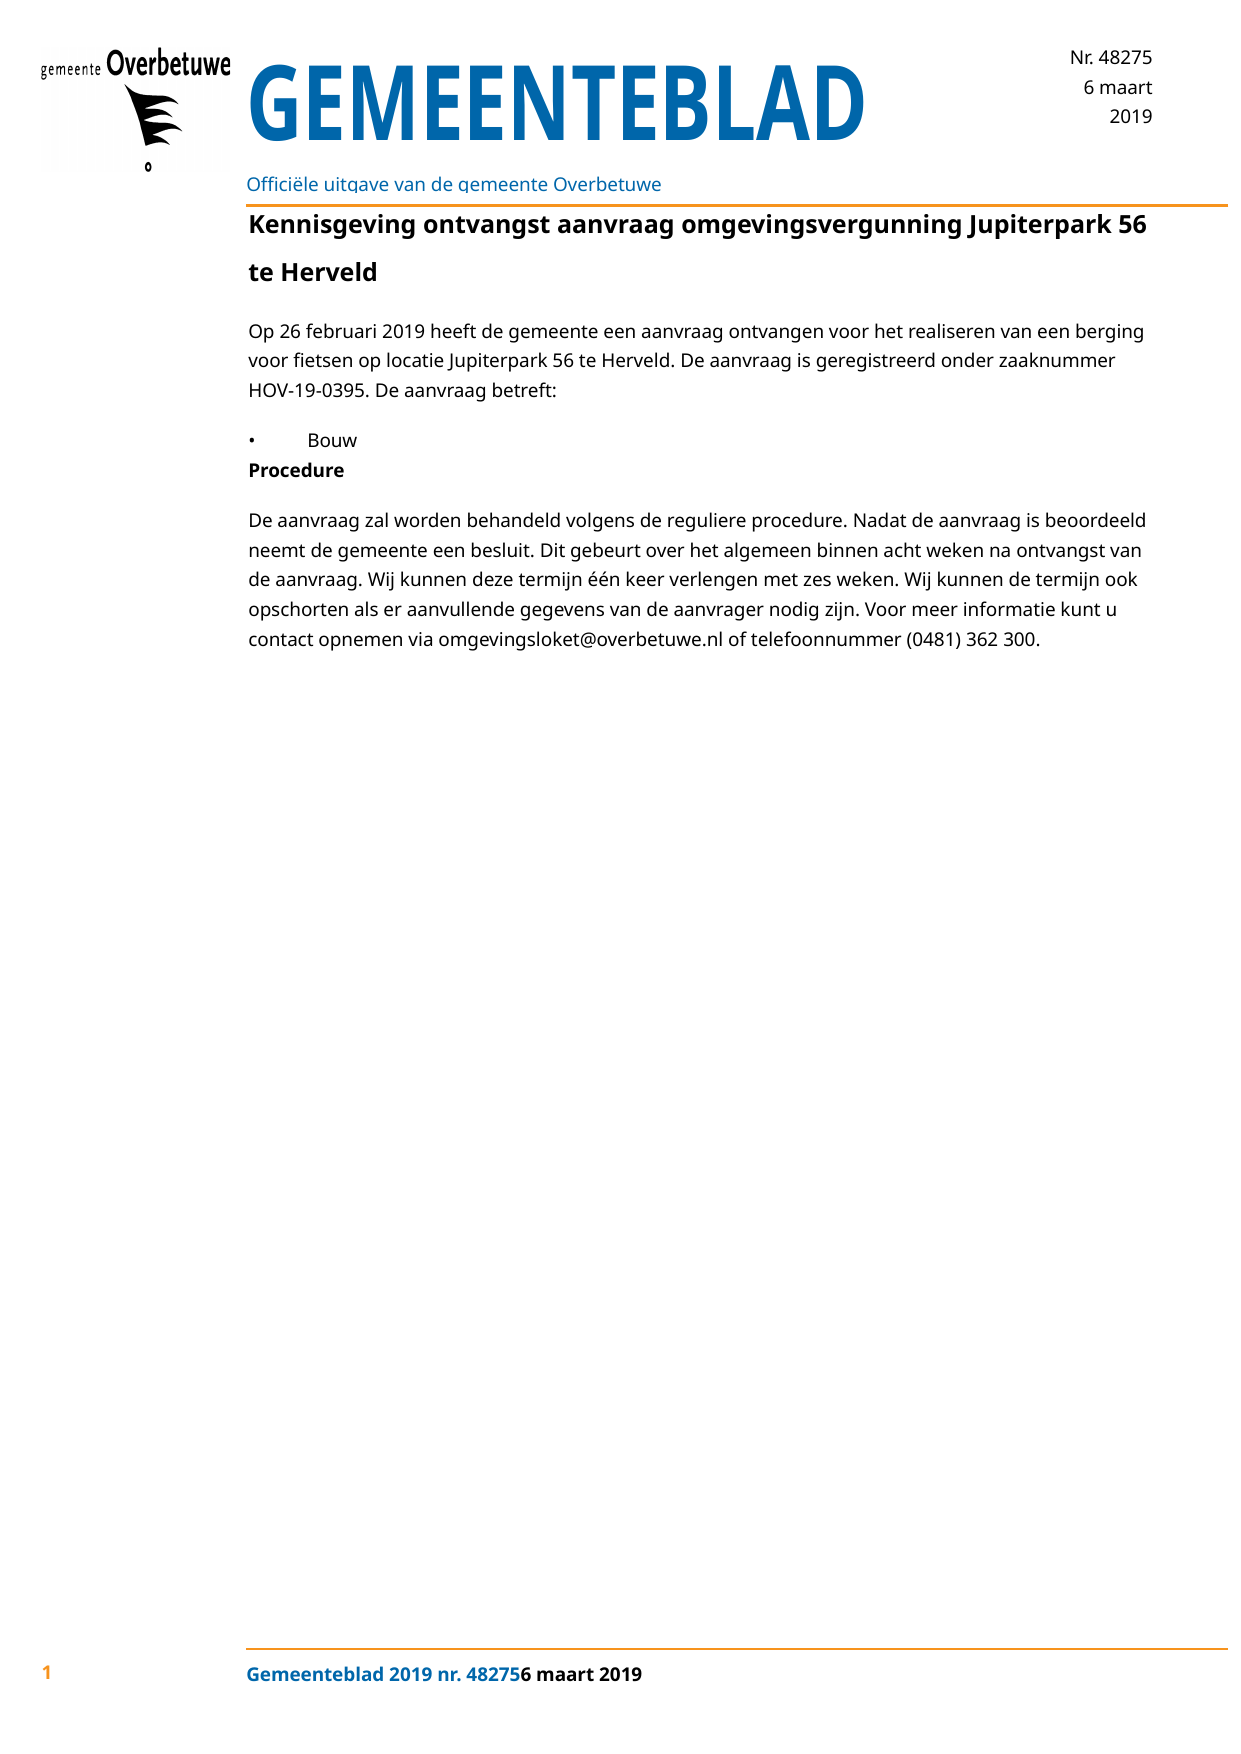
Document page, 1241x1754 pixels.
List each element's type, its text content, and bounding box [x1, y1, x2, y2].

picture [41, 47, 231, 172]
list Bouw [248, 427, 1152, 453]
text Procedure [248, 457, 1152, 483]
text Op 26 februari 2019 heeft de gemeente een aanvraag ontvangen voor het realiseren van een berging voor fietsen op locatie Jupiterpark 56 te Herveld. De aanvraag is geregistreerd onder zaaknummer HOV-19-0395. De aanvraag betreft: [248, 318, 1152, 403]
text De aanvraag zal worden behandeld volgens de reguliere procedure. Nadat de aanvraag is beoordeeld neemt de gemeente een besluit. Dit gebeurt over het algemeen binnen acht weken na ontvangst van de aanvraag. Wij kunnen deze termijn één keer verlengen met zes weken. Wij kunnen de termijn ook opschorten als er aanvullende gegevens van de aanvrager nodig zijn. Voor meer informatie kunt u contact opnemen via omgevingsloket@overbetuwe.nl of telefoonnummer (0481) 362 300. [248, 507, 1152, 652]
text Kennisgeving ontvangst aanvraag omgevingsvergunning Jupiterpark 56 te Herveld [248, 207, 1152, 288]
